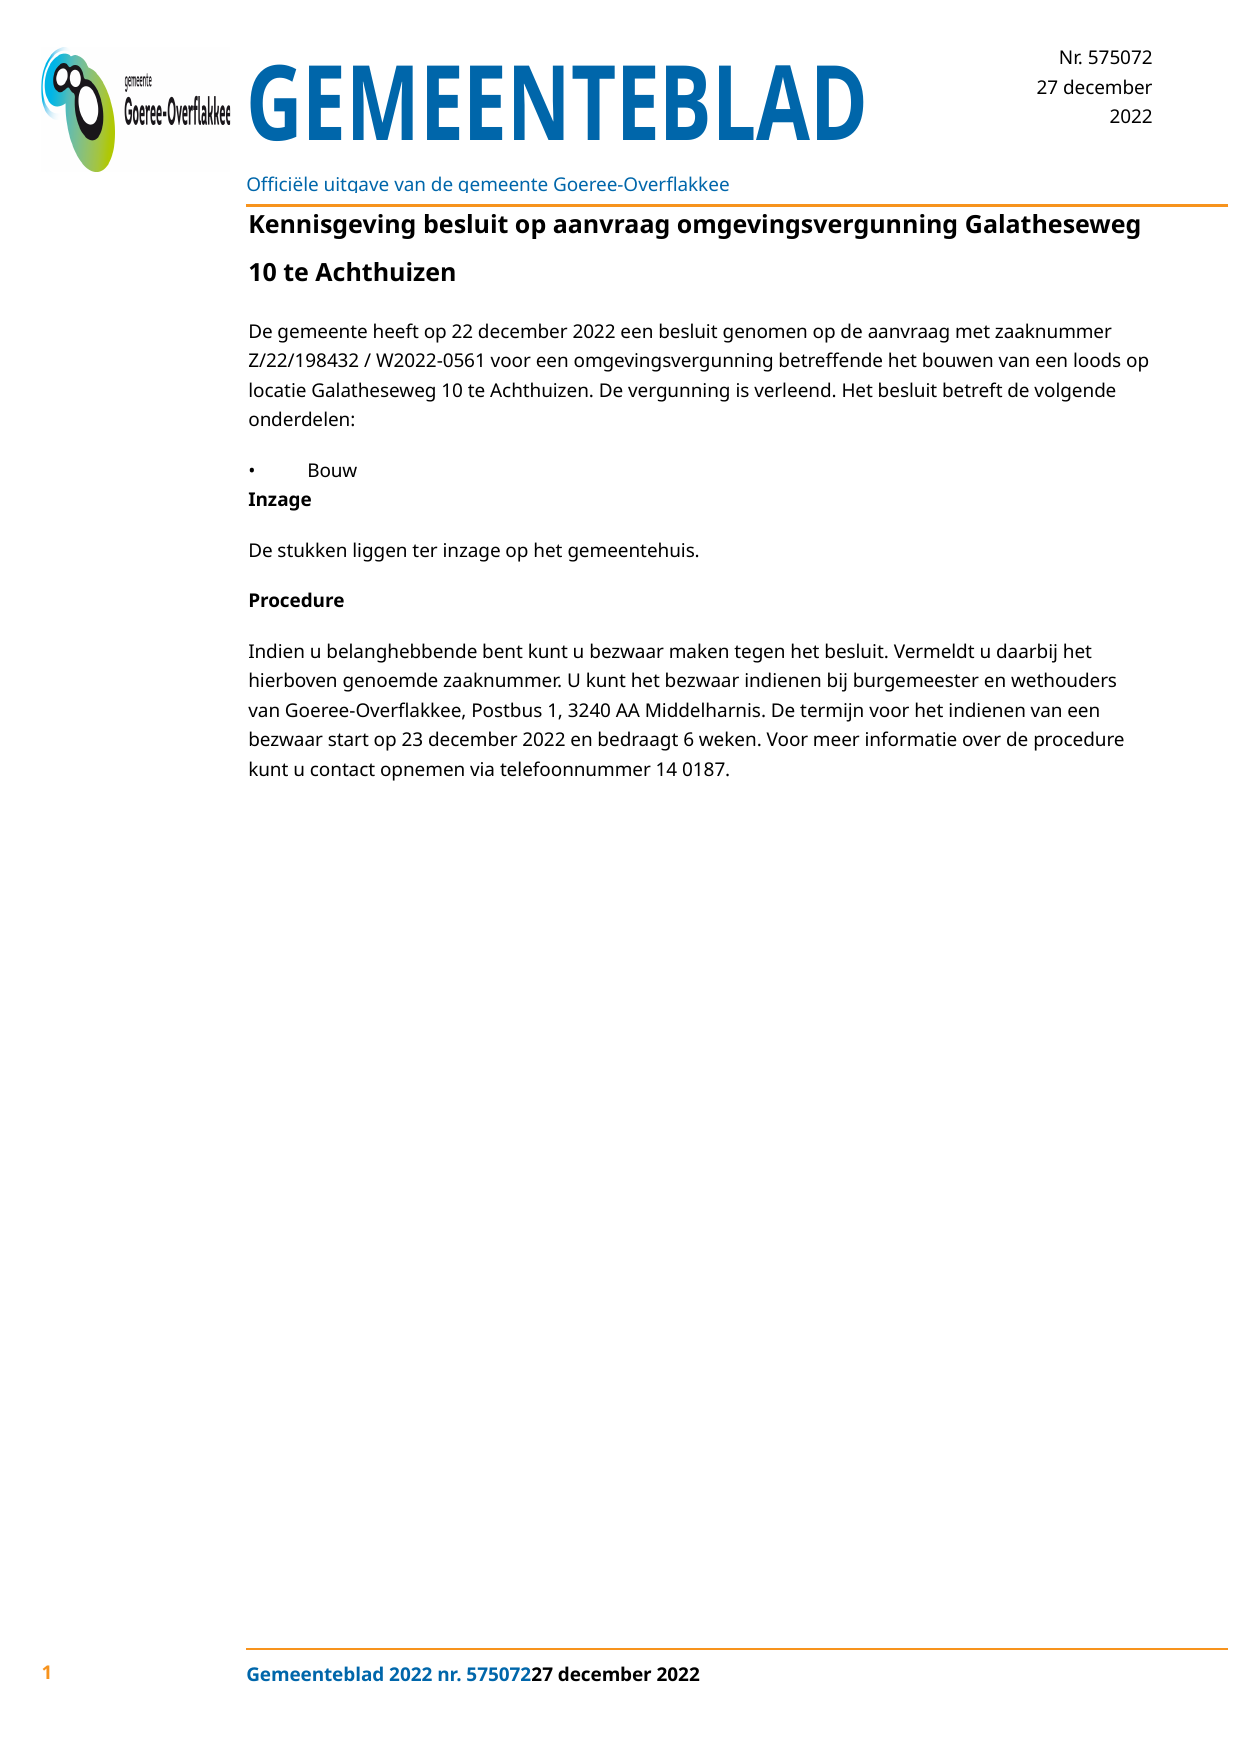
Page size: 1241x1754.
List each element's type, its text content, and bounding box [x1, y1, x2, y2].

text De stukken liggen ter inzage op het gemeentehuis. [248, 537, 1152, 563]
text Procedure [248, 587, 1152, 613]
list Bouw [248, 457, 1152, 483]
text Kennisgeving besluit op aanvraag omgevingsvergunning Galatheseweg 10 te Achthuizen [248, 207, 1152, 288]
text De gemeente heeft op 22 december 2022 een besluit genomen op de aanvraag met zaaknummer Z/22/198432 / W2022-0561 voor een omgevingsvergunning betreffende het bouwen van een loods op locatie Galatheseweg 10 te Achthuizen. De vergunning is verleend. Het besluit betreft de volgende onderdelen: [248, 318, 1152, 432]
picture [41, 47, 231, 172]
text Indien u belanghebbende bent kunt u bezwaar maken tegen het besluit. Vermeldt u daarbij het hierboven genoemde zaaknummer. U kunt het bezwaar indienen bij burgemeester en wethouders van Goeree-Overflakkee, Postbus 1, 3240 AA Middelharnis. De termijn voor het indienen van een bezwaar start op 23 december 2022 en bedraagt 6 weken. Voor meer informatie over de procedure kunt u contact opnemen via telefoonnummer 14 0187. [248, 638, 1152, 782]
text Inzage [248, 487, 1152, 512]
